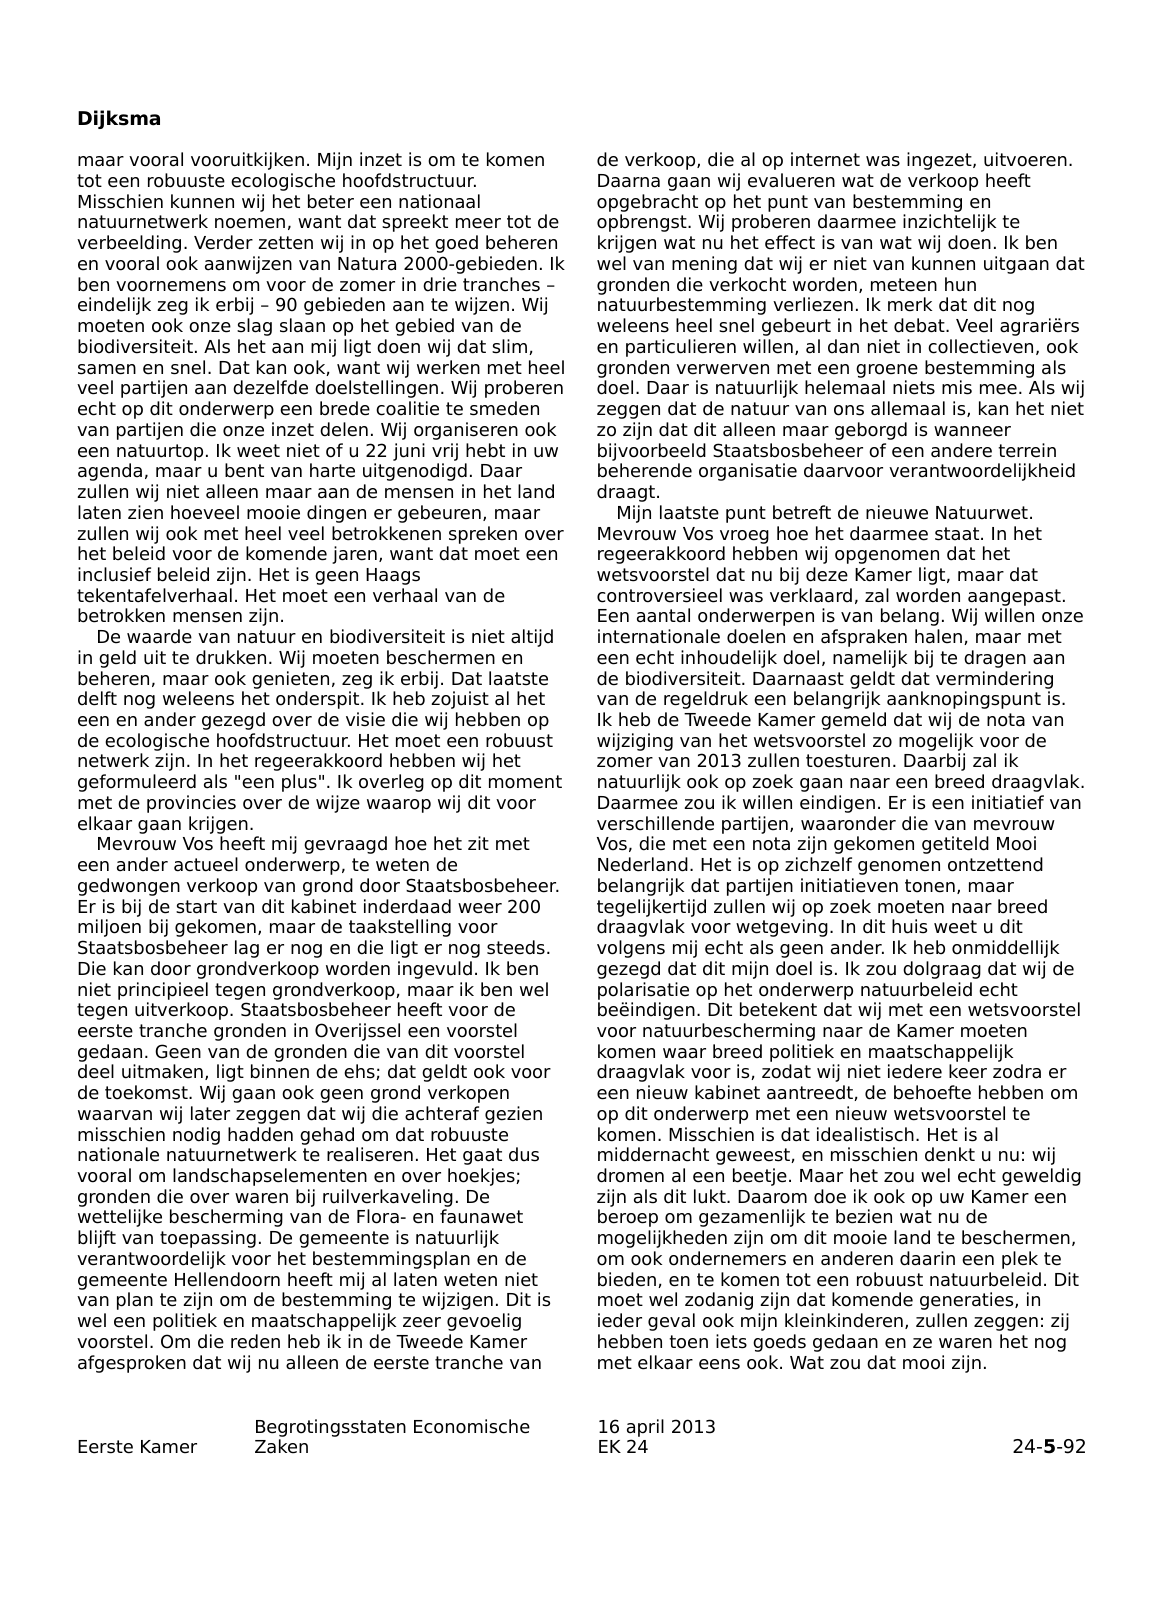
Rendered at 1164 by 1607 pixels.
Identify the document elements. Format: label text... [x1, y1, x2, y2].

text maar vooral vooruitkijken. Mijn inzet is om te komen tot een robuuste ecologische hoofdstructuur. Misschien kunnen wij het beter een nationaal natuurnetwerk noemen, want dat spreekt meer tot de verbeelding. Verder zetten wij in op het goed beheren en vooral ook aanwijzen van Natura 2000-gebieden. Ik ben voornemens om voor de zomer in drie tranches – eindelijk zeg ik erbij – 90 gebieden aan te wijzen. Wij moeten ook onze slag slaan op het gebied van de biodiversiteit. Als het aan mij ligt doen wij dat slim, samen en snel. Dat kan ook, want wij werken met heel veel partijen aan dezelfde doelstellingen. Wij proberen echt op dit onderwerp een brede coalitie te smeden van partijen die onze inzet delen. Wij organiseren ook een natuurtop. Ik weet niet of u 22 juni vrij hebt in uw agenda, maar u bent van harte uitgenodigd. Daar zullen wij niet alleen maar aan de mensen in het land laten zien hoeveel mooie dingen er gebeuren, maar zullen wij ook met heel veel betrokkenen spreken over het beleid voor de komende jaren, want dat moet een inclusief beleid zijn. Het is geen Haags tekentafelverhaal. Het moet een verhaal van de betrokken mensen zijn. [77, 150, 567, 627]
text Mijn laatste punt betreft de nieuwe Natuurwet. Mevrouw Vos vroeg hoe het daarmee staat. In het regeerakkoord hebben wij opgenomen dat het wetsvoorstel dat nu bij deze Kamer ligt, maar dat controversieel was verklaard, zal worden aangepast. Een aantal onderwerpen is van belang. Wij willen onze internationale doelen en afspraken halen, maar met een echt inhoudelijk doel, namelijk bij te dragen aan de biodiversiteit. Daarnaast geldt dat vermindering van de regeldruk een belangrijk aanknopingspunt is. Ik heb de Tweede Kamer gemeld dat wij de nota van wijziging van het wetsvoorstel zo mogelijk voor de zomer van 2013 zullen toesturen. Daarbij zal ik natuurlijk ook op zoek gaan naar een breed draagvlak. Daarmee zou ik willen eindigen. Er is een initiatief van verschillende partijen, waaronder die van mevrouw Vos, die met een nota zijn gekomen getiteld Mooi Nederland. Het is op zichzelf genomen ontzettend belangrijk dat partijen initiatieven tonen, maar tegelijkertijd zullen wij op zoek moeten naar breed draagvlak voor wetgeving. In dit huis weet u dit volgens mij echt als geen ander. Ik heb onmiddellijk gezegd dat dit mijn doel is. Ik zou dolgraag dat wij de polarisatie op het onderwerp natuurbeleid echt beëindigen. Dit betekent dat wij met een wetsvoorstel voor natuurbescherming naar de Kamer moeten komen waar breed politiek en maatschappelijk draagvlak voor is, zodat wij niet iedere keer zodra er een nieuw kabinet aantreedt, de behoefte hebben om op dit onderwerp met een nieuw wetsvoorstel te komen. Misschien is dat idealistisch. Het is al middernacht geweest, en misschien denkt u nu: wij dromen al een beetje. Maar het zou wel echt geweldig zijn als dit lukt. Daarom doe ik ook op uw Kamer een beroep om gezamenlijk te bezien wat nu de mogelijkheden zijn om dit mooie land te beschermen, om ook ondernemers en anderen daarin een plek te bieden, en te komen tot een robuust natuurbeleid. Dit moet wel zodanig zijn dat komende generaties, in ieder geval ook mijn kleinkinderen, zullen zeggen: zij hebben toen iets goeds gedaan en ze waren het nog met elkaar eens ook. Wat zou dat mooi zijn. [596, 503, 1087, 1373]
text De waarde van natuur en biodiversiteit is niet altijd in geld uit te drukken. Wij moeten beschermen en beheren, maar ook genieten, zeg ik erbij. Dat laatste delft nog weleens het onderspit. Ik heb zojuist al het een en ander gezegd over de visie die wij hebben op de ecologische hoofdstructuur. Het moet een robuust netwerk zijn. In het regeerakkoord hebben wij het geformuleerd als "een plus". Ik overleg op dit moment met de provincies over de wijze waarop wij dit voor elkaar gaan krijgen. [77, 627, 567, 834]
text Mevrouw Vos heeft mij gevraagd hoe het zit met een ander actueel onderwerp, te weten de gedwongen verkoop van grond door Staatsbosbeheer. Er is bij de start van dit kabinet inderdaad weer 200 miljoen bij gekomen, maar de taakstelling voor Staatsbosbeheer lag er nog en die ligt er nog steeds. Die kan door grondverkoop worden ingevuld. Ik ben niet principieel tegen grondverkoop, maar ik ben wel tegen uitverkoop. Staatsbosbeheer heeft voor de eerste tranche gronden in Overijssel een voorstel gedaan. Geen van de gronden die van dit voorstel deel uitmaken, ligt binnen de ehs; dat geldt ook voor de toekomst. Wij gaan ook geen grond verkopen waarvan wij later zeggen dat wij die achteraf gezien misschien nodig hadden gehad om dat robuuste nationale natuurnetwerk te realiseren. Het gaat dus vooral om landschapselementen en over hoekjes; gronden die over waren bij ruilverkaveling. De wettelijke bescherming van de Flora- en faunawet blijft van toepassing. De gemeente is natuurlijk verantwoordelijk voor het bestemmingsplan en de gemeente Hellendoorn heeft mij al laten weten niet van plan te zijn om de bestemming te wijzigen. Dit is wel een politiek en maatschappelijk zeer gevoelig voorstel. Om die reden heb ik in de Tweede Kamer afgesproken dat wij nu alleen de eerste tranche van [77, 834, 567, 1373]
text de verkoop, die al op internet was ingezet, uitvoeren. Daarna gaan wij evalueren wat de verkoop heeft opgebracht op het punt van bestemming en opbrengst. Wij proberen daarmee inzichtelijk te krijgen wat nu het effect is van wat wij doen. Ik ben wel van mening dat wij er niet van kunnen uitgaan dat gronden die verkocht worden, meteen hun natuurbestemming verliezen. Ik merk dat dit nog weleens heel snel gebeurt in het debat. Veel agrariërs en particulieren willen, al dan niet in collectieven, ook gronden verwerven met een groene bestemming als doel. Daar is natuurlijk helemaal niets mis mee. Als wij zeggen dat de natuur van ons allemaal is, kan het niet zo zijn dat dit alleen maar geborgd is wanneer bijvoorbeeld Staatsbosbeheer of een andere terrein beherende organisatie daarvoor verantwoordelijkheid draagt. [596, 150, 1087, 503]
